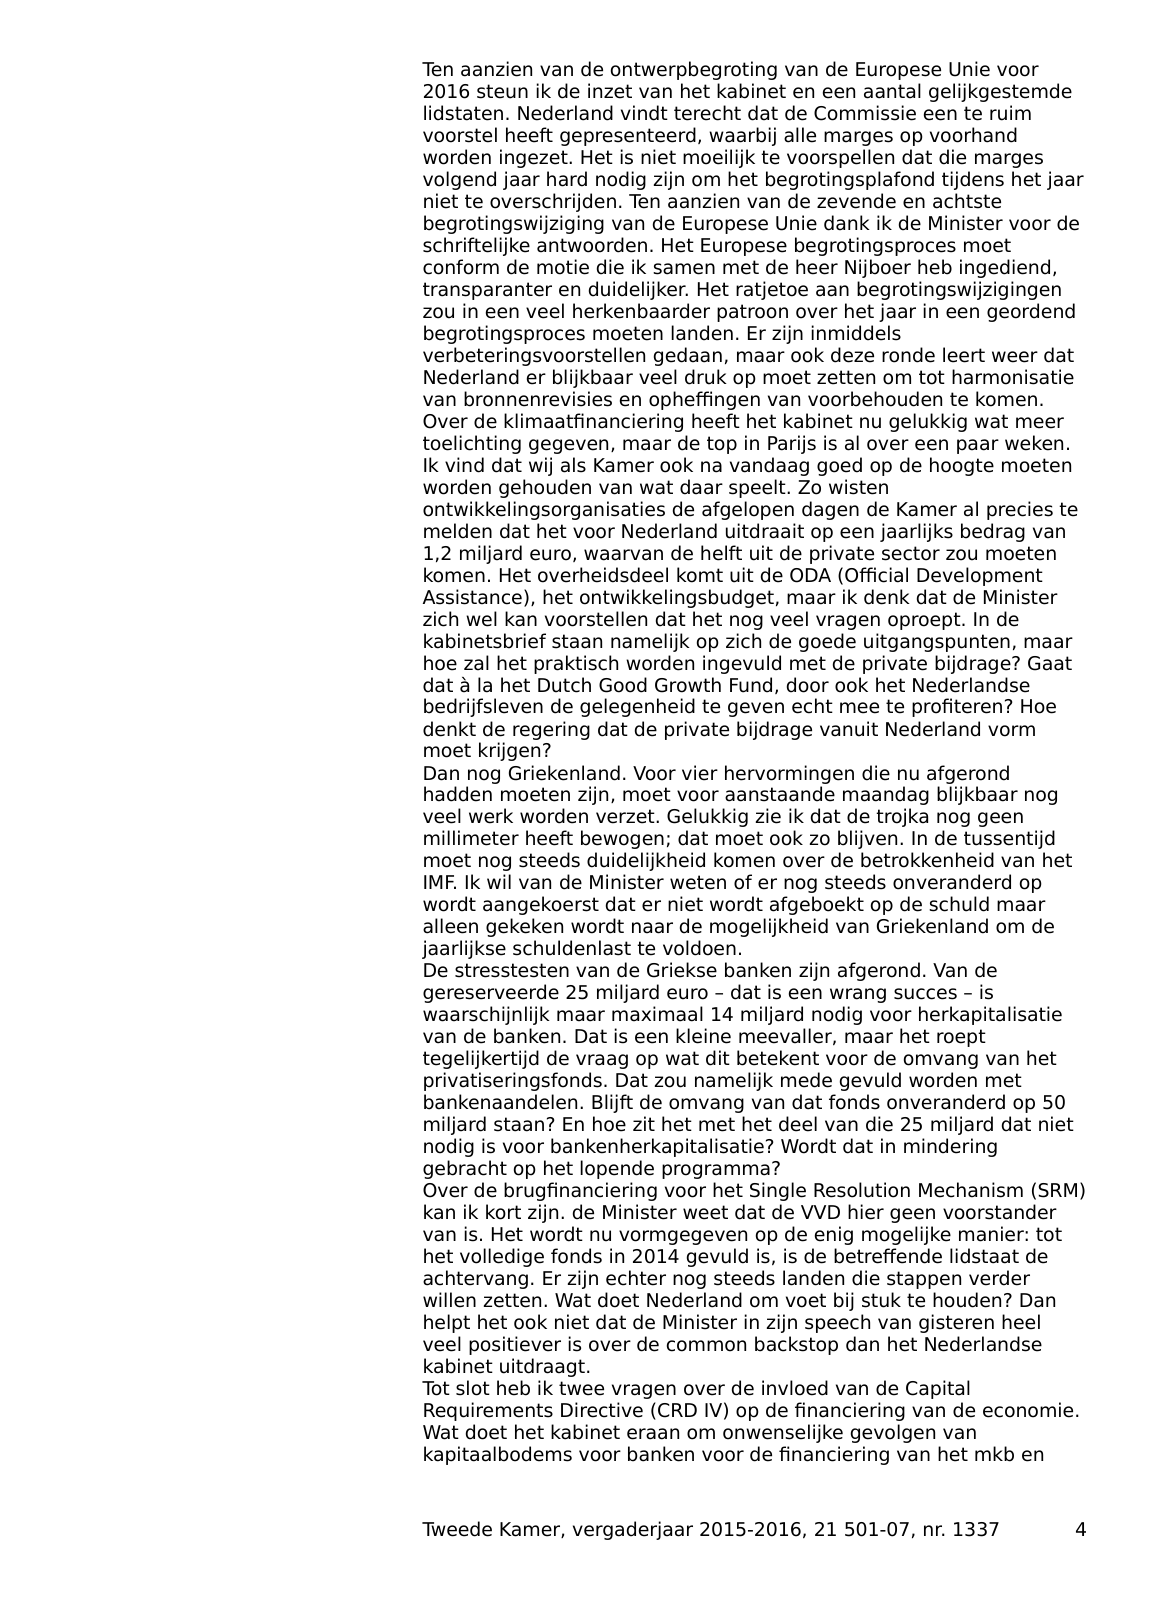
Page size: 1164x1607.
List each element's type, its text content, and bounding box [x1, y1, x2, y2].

text Over de brugfinanciering voor het Single Resolution Mechanism (SRM) kan ik kort zijn. de Minister weet dat de VVD hier geen voorstander van is. Het wordt nu vormgegeven op de enig mogelijke manier: tot het volledige fonds in 2014 gevuld is, is de betreffende lidstaat de achtervang. Er zijn echter nog steeds landen die stappen verder willen zetten. Wat doet Nederland om voet bij stuk te houden? Dan helpt het ook niet dat de Minister in zijn speech van gisteren heel veel positiever is over de common backstop dan het Nederlandse kabinet uitdraagt. [422, 1180, 1087, 1378]
text Dan nog Griekenland. Voor vier hervormingen die nu afgerond hadden moeten zijn, moet voor aanstaande maandag blijkbaar nog veel werk worden verzet. Gelukkig zie ik dat de trojka nog geen millimeter heeft bewogen; dat moet ook zo blijven. In de tussentijd moet nog steeds duidelijkheid komen over de betrokkenheid van het IMF. Ik wil van de Minister weten of er nog steeds onveranderd op wordt aangekoerst dat er niet wordt afgeboekt op de schuld maar alleen gekeken wordt naar de mogelijkheid van Griekenland om de jaarlijkse schuldenlast te voldoen. [422, 762, 1087, 960]
text Over de klimaatfinanciering heeft het kabinet nu gelukkig wat meer toelichting gegeven, maar de top in Parijs is al over een paar weken. Ik vind dat wij als Kamer ook na vandaag goed op de hoogte moeten worden gehouden van wat daar speelt. Zo wisten ontwikkelingsorganisaties de afgelopen dagen de Kamer al precies te melden dat het voor Nederland uitdraait op een jaarlijks bedrag van 1,2 miljard euro, waarvan de helft uit de private sector zou moeten komen. Het overheidsdeel komt uit de ODA (Official Development Assistance), het ontwikkelingsbudget, maar ik denk dat de Minister zich wel kan voorstellen dat het nog veel vragen oproept. In de kabinetsbrief staan namelijk op zich de goede uitgangspunten, maar hoe zal het praktisch worden ingevuld met de private bijdrage? Gaat dat à la het Dutch Good Growth Fund, door ook het Nederlandse bedrijfsleven de gelegenheid te geven echt mee te profiteren? Hoe denkt de regering dat de private bijdrage vanuit Nederland vorm moet krijgen? [422, 411, 1087, 762]
text Ten aanzien van de ontwerpbegroting van de Europese Unie voor 2016 steun ik de inzet van het kabinet en een aantal gelijkgestemde lidstaten. Nederland vindt terecht dat de Commissie een te ruim voorstel heeft gepresenteerd, waarbij alle marges op voorhand worden ingezet. Het is niet moeilijk te voorspellen dat die marges volgend jaar hard nodig zijn om het begrotingsplafond tijdens het jaar niet te overschrijden. Ten aanzien van de zevende en achtste begrotingswijziging van de Europese Unie dank ik de Minister voor de schriftelijke antwoorden. Het Europese begrotingsproces moet conform de motie die ik samen met de heer Nijboer heb ingediend, transparanter en duidelijker. Het ratjetoe aan begrotingswijzigingen zou in een veel herkenbaarder patroon over het jaar in een geordend begrotingsproces moeten landen. Er zijn inmiddels verbeteringsvoorstellen gedaan, maar ook deze ronde leert weer dat Nederland er blijkbaar veel druk op moet zetten om tot harmonisatie van bronnenrevisies en opheffingen van voorbehouden te komen. [422, 59, 1087, 411]
text Tot slot heb ik twee vragen over de invloed van de Capital Requirements Directive (CRD IV) op de financiering van de economie. Wat doet het kabinet eraan om onwenselijke gevolgen van kapitaalbodems voor banken voor de financiering van het mkb en [422, 1378, 1087, 1466]
text De stresstesten van de Griekse banken zijn afgerond. Van de gereserveerde 25 miljard euro – dat is een wrang succes – is waarschijnlijk maar maximaal 14 miljard nodig voor herkapitalisatie van de banken. Dat is een kleine meevaller, maar het roept tegelijkertijd de vraag op wat dit betekent voor de omvang van het privatiseringsfonds. Dat zou namelijk mede gevuld worden met bankenaandelen. Blijft de omvang van dat fonds onveranderd op 50 miljard staan? En hoe zit het met het deel van die 25 miljard dat niet nodig is voor bankenherkapitalisatie? Wordt dat in mindering gebracht op het lopende programma? [422, 960, 1087, 1180]
